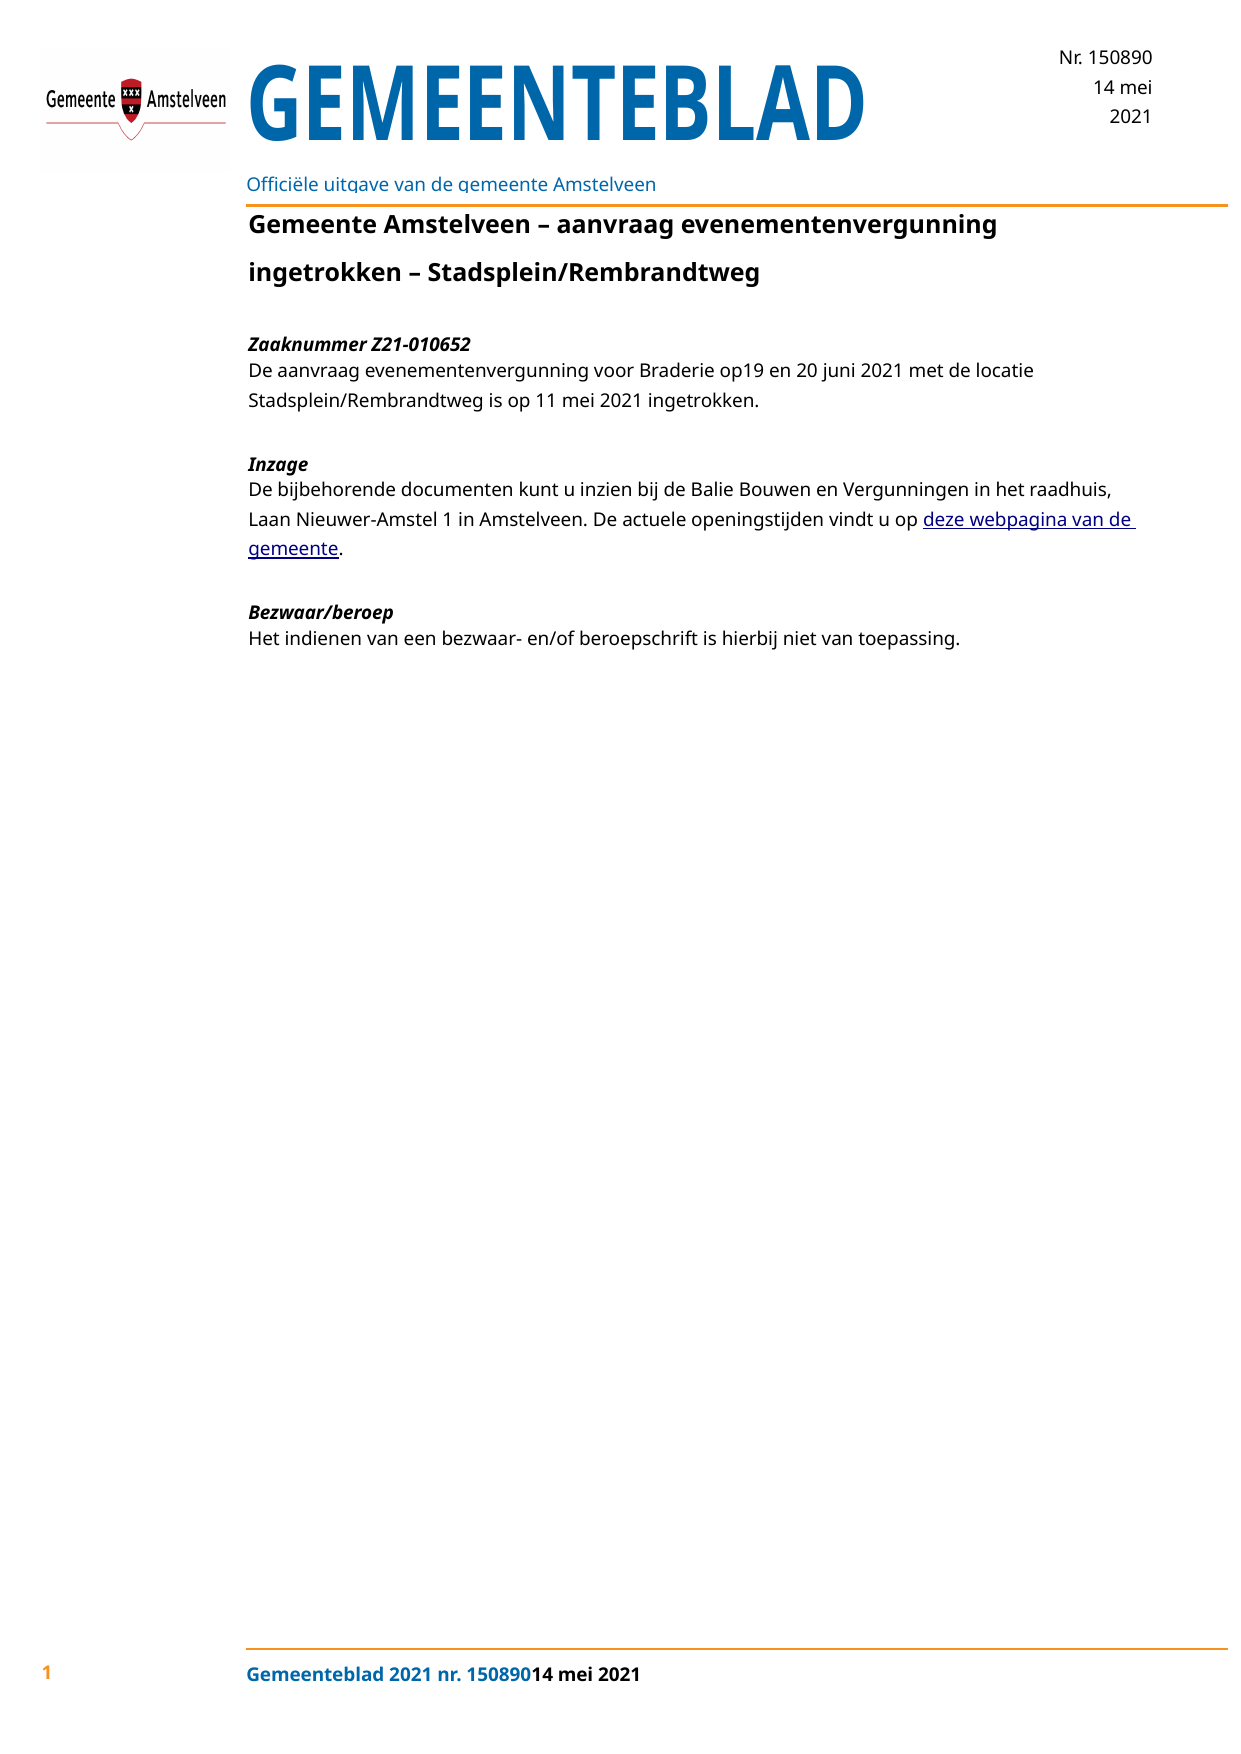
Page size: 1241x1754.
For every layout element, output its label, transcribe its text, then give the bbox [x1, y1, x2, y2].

text De bijbehorende documenten kunt u inzien bij de Balie Bouwen en Vergunningen in het raadhuis, Laan Nieuwer-Amstel 1 in Amstelveen. De actuele openingstijden vindt u op deze webpagina van de gemeente. [248, 476, 1152, 561]
text Gemeente Amstelveen – aanvraag evenementenvergunning ingetrokken – Stadsplein/Rembrandtweg [248, 207, 1152, 288]
text De aanvraag evenementenvergunning voor Braderie op19 en 20 juni 2021 met de locatie Stadsplein/Rembrandtweg is op 11 mei 2021 ingetrokken. [248, 357, 1152, 412]
text Het indienen van een bezwaar- en/of beroepschrift is hierbij niet van toepassing. [248, 625, 1152, 651]
text Bezwaar/beroep [248, 599, 1152, 625]
text Zaaknummer Z21-010652 [248, 331, 1152, 357]
picture [41, 47, 231, 172]
text Inzage [248, 451, 1152, 476]
